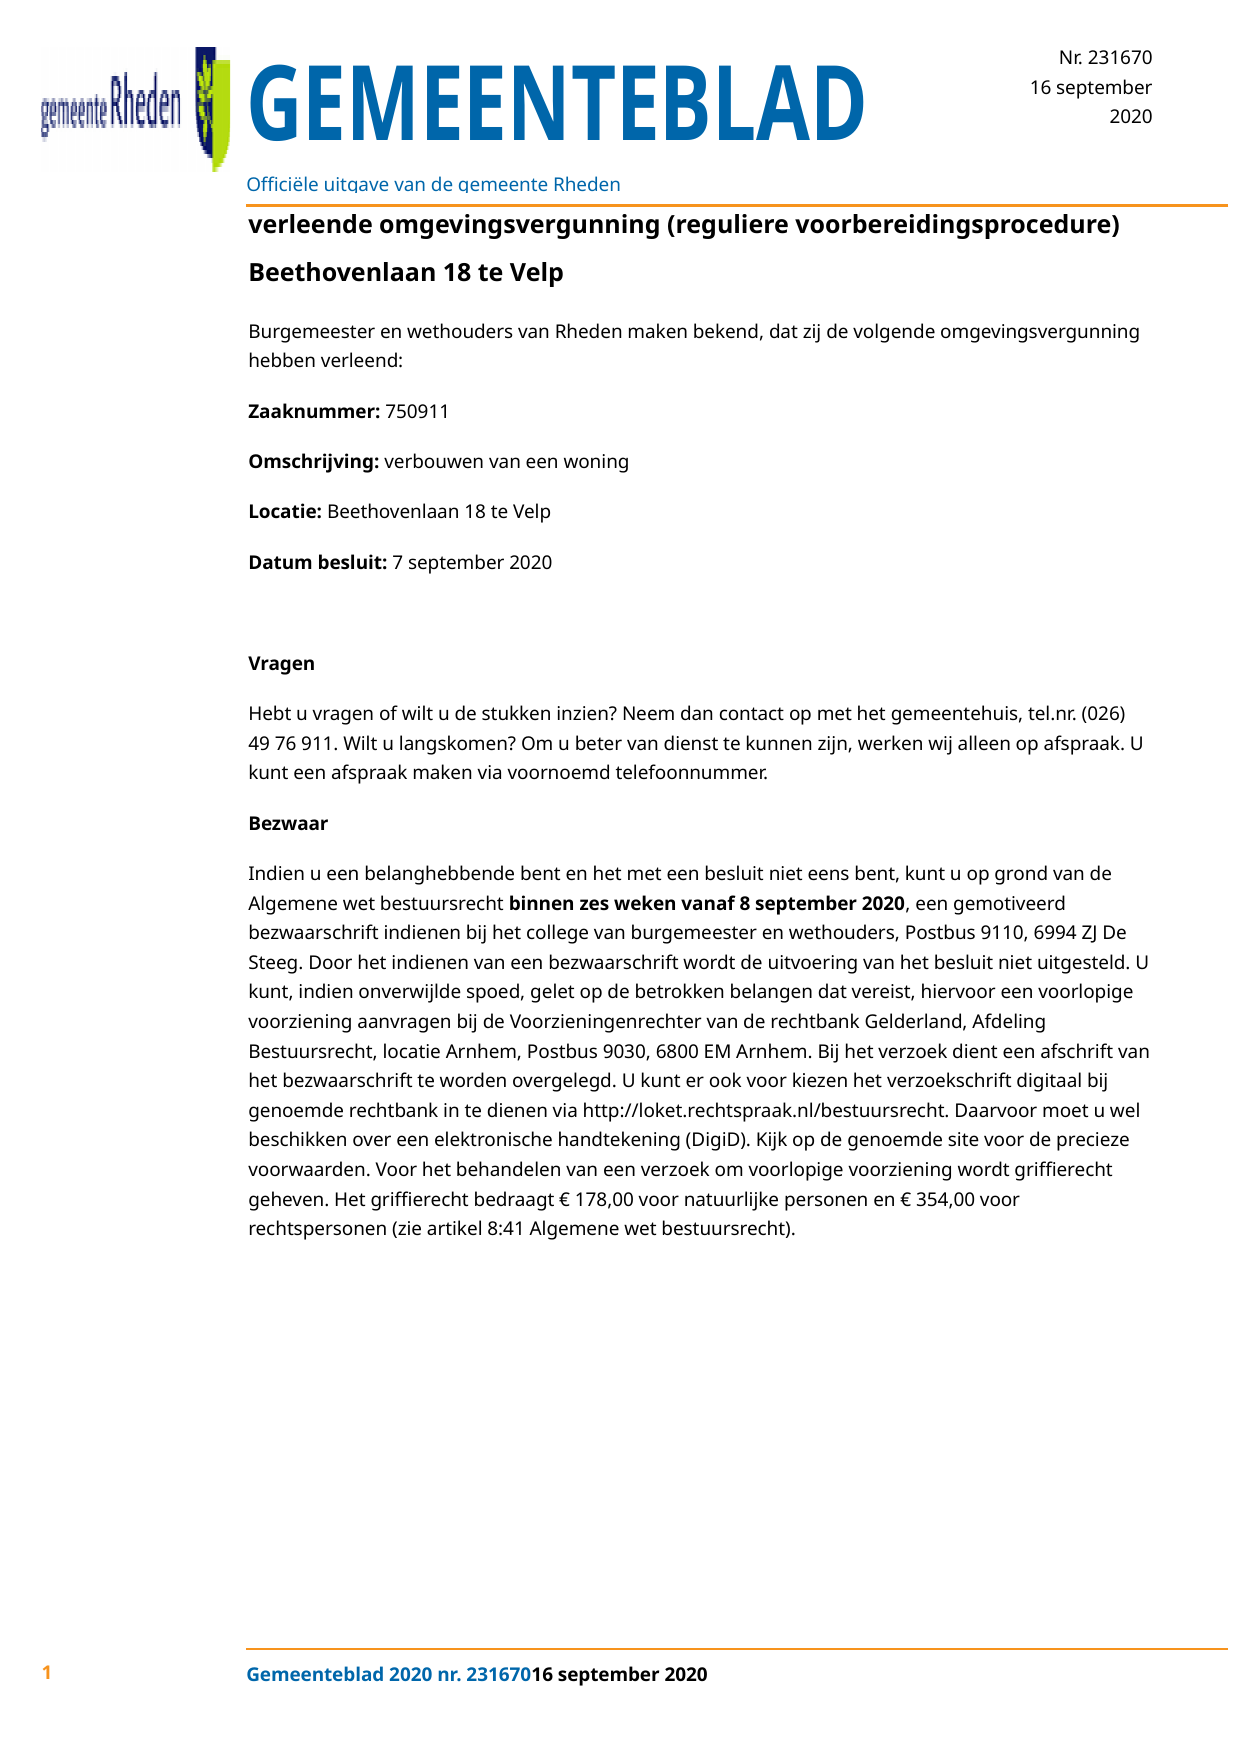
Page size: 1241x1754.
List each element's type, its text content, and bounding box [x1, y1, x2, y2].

text Indien u een belanghebbende bent en het met een besluit niet eens bent, kunt u op grond van de Algemene wet bestuursrecht binnen zes weken vanaf 8 september 2020, een gemotiveerd bezwaarschrift indienen bij het college van burgemeester en wethouders, Postbus 9110, 6994 ZJ De Steeg. Door het indienen van een bezwaarschrift wordt de uitvoering van het besluit niet uitgesteld. U kunt, indien onverwijlde spoed, gelet op de betrokken belangen dat vereist, hiervoor een voorlopige voorziening aanvragen bij de Voorzieningenrechter van de rechtbank Gelderland, Afdeling Bestuursrecht, locatie Arnhem, Postbus 9030, 6800 EM Arnhem. Bij het verzoek dient een afschrift van het bezwaarschrift te worden overgelegd. U kunt er ook voor kiezen het verzoekschrift digitaal bij genoemde rechtbank in te dienen via http://loket.rechtspraak.nl/bestuursrecht. Daarvoor moet u wel beschikken over een elektronische handtekening (DigiD). Kijk op de genoemde site voor de precieze voorwaarden. Voor het behandelen van een verzoek om voorlopige voorziening wordt griffierecht geheven. Het griffierecht bedraagt € 178,00 voor natuurlijke personen en € 354,00 voor rechtspersonen (zie artikel 8:41 Algemene wet bestuursrecht). [248, 860, 1152, 1241]
text Omschrijving: verbouwen van een woning [248, 448, 1152, 474]
text Burgemeester en wethouders van Rheden maken bekend, dat zij de volgende omgevingsvergunning hebben verleend: [248, 318, 1152, 373]
text Locatie: Beethovenlaan 18 te Velp [248, 499, 1152, 524]
text verleende omgevingsvergunning (reguliere voorbereidingsprocedure) Beethovenlaan 18 te Velp [248, 207, 1152, 288]
text Datum besluit: 7 september 2020 [248, 549, 1152, 575]
text Zaaknummer: 750911 [248, 398, 1152, 424]
picture [41, 47, 231, 172]
text Vragen [248, 650, 1152, 676]
text Hebt u vragen of wilt u de stukken inzien? Neem dan contact op met het gemeentehuis, tel.nr. (026) 49 76 911. Wilt u langskomen? Om u beter van dienst te kunnen zijn, werken wij alleen op afspraak. U kunt een afspraak maken via voornoemd telefoonnummer. [248, 700, 1152, 785]
text Bezwaar [248, 810, 1152, 836]
